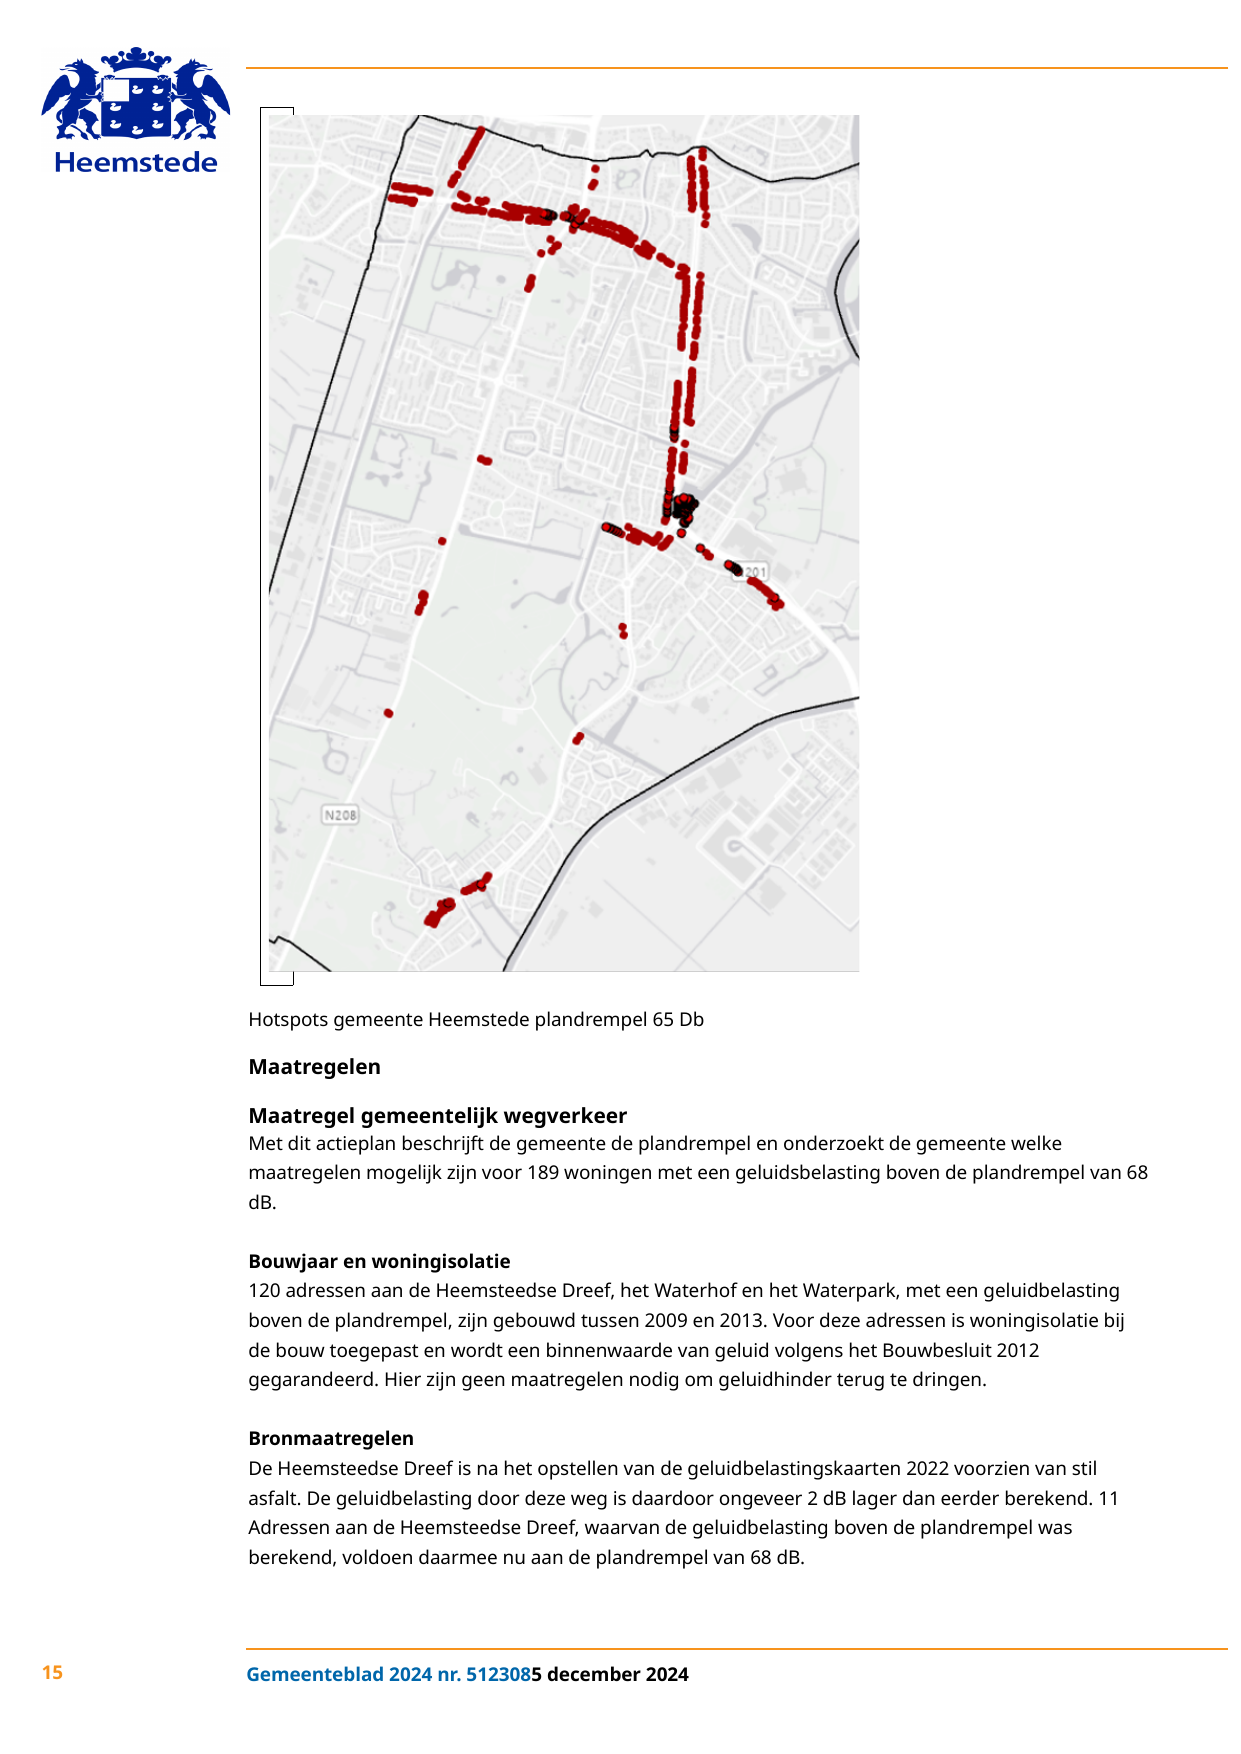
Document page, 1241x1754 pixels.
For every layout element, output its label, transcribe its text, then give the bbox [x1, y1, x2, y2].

text Bouwjaar en woningisolatie [248, 1248, 1152, 1274]
picture [268, 115, 860, 976]
text Maatregelen [248, 1052, 1152, 1080]
picture [41, 47, 231, 172]
text 120 adressen aan de Heemsteedse Dreef, het Waterhof en het Waterpark, met een geluidbelasting boven de plandrempel, zijn gebouwd tussen 2009 en 2013. Voor deze adressen is woningisolatie bij de bouw toegepast en wordt een binnenwaarde van geluid volgens het Bouwbesluit 2012 gegarandeerd. Hier zijn geen maatregelen nodig om geluidhinder terug te dringen. [248, 1278, 1152, 1392]
text Bronmaatregelen [248, 1426, 1152, 1451]
text Met dit actieplan beschrijft de gemeente de plandrempel en onderzoekt de gemeente welke maatregelen mogelijk zijn voor 189 woningen met een geluidsbelasting boven de plandrempel van 68 dB. [248, 1130, 1152, 1214]
text Maatregel gemeentelijk wegverkeer [248, 1101, 1152, 1130]
text De Heemsteedse Dreef is na het opstellen van de geluidbelastingskaarten 2022 voorzien van stil asfalt. De geluidbelasting door deze weg is daardoor ongeveer 2 dB lager dan eerder berekend. 11 Adressen aan de Heemsteedse Dreef, waarvan de geluidbelasting boven de plandrempel was berekend, voldoen daarmee nu aan de plandrempel van 68 dB. [248, 1455, 1152, 1569]
text Hotspots gemeente Heemstede plandrempel 65 Db [248, 1006, 1152, 1032]
